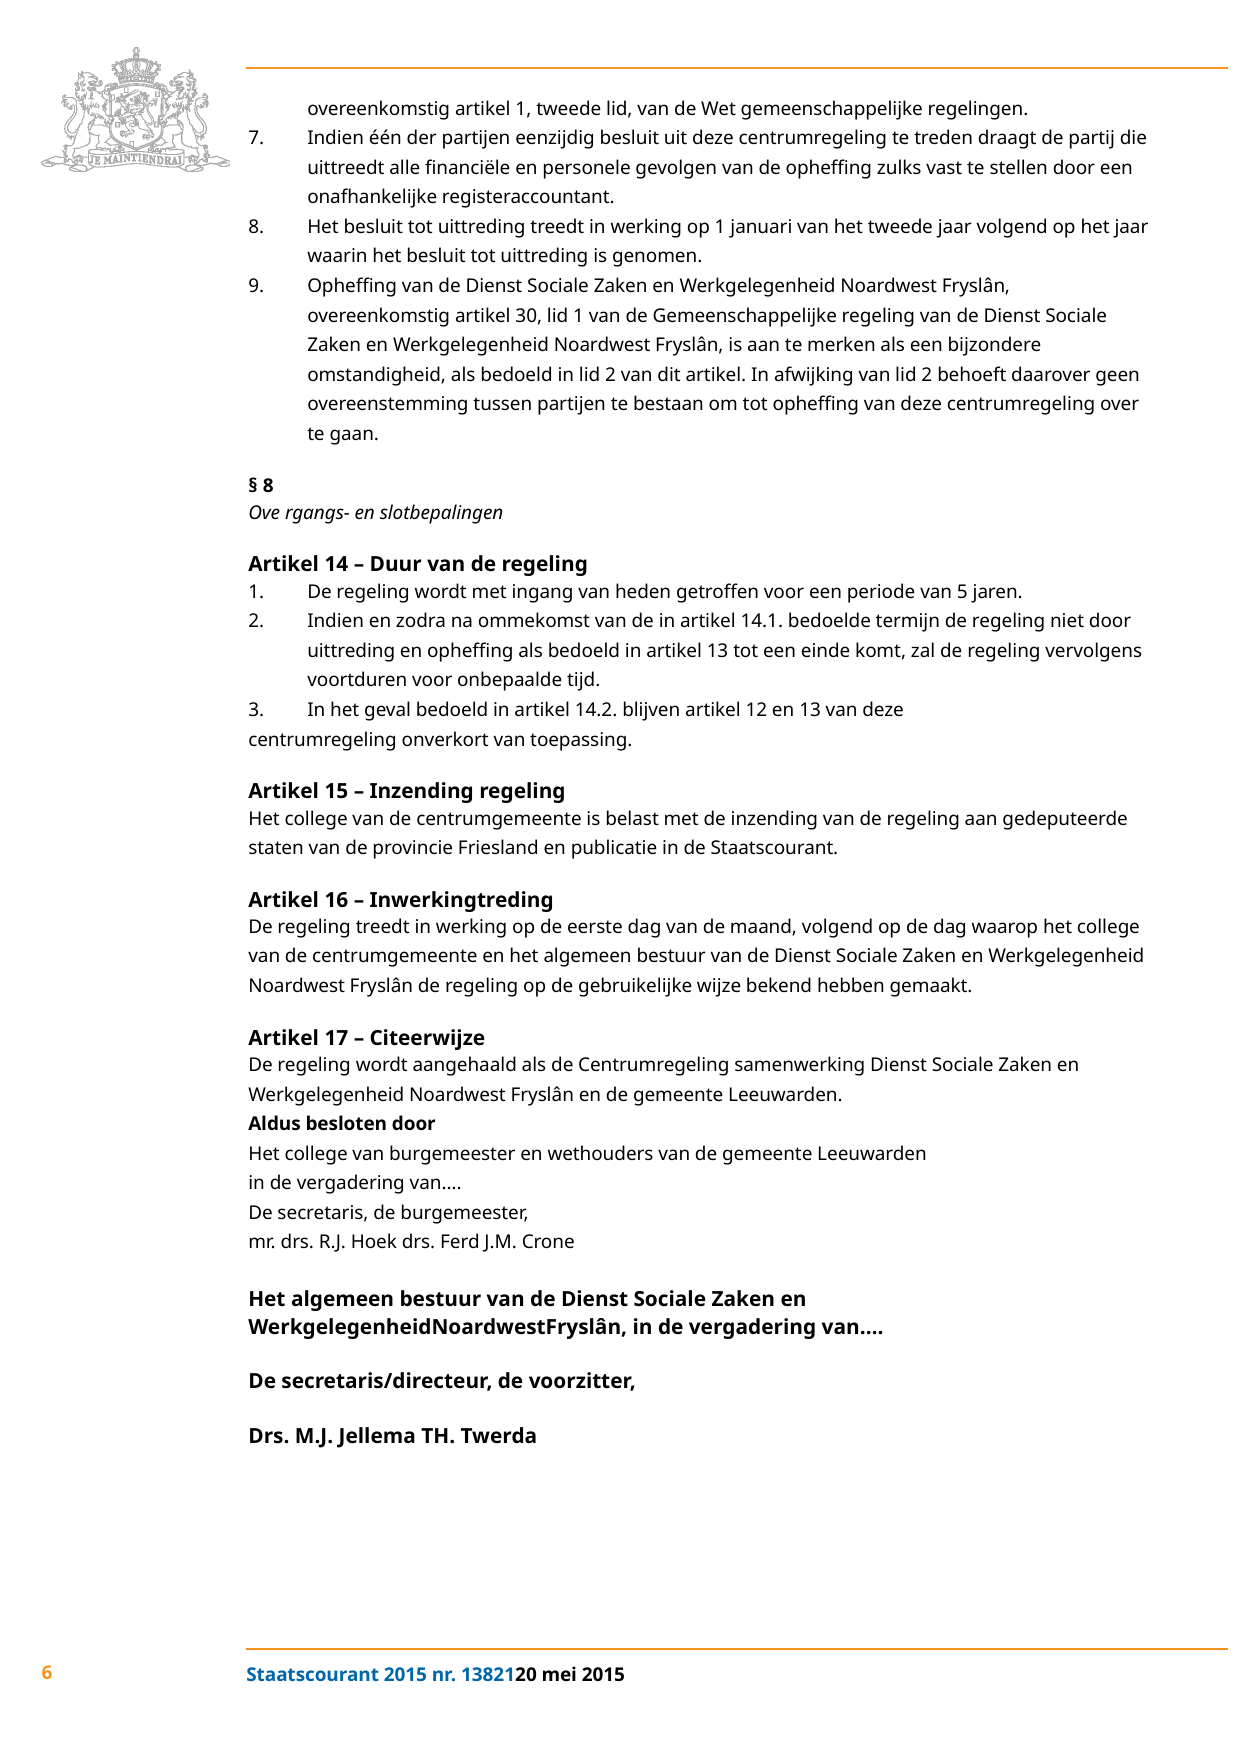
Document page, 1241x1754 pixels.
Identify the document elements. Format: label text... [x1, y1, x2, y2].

list Indien één der partijen eenzijdig besluit uit deze centrumregeling te treden draagt de partij die uittreedt alle financiële en personele gevolgen van de opheffing zulks vast te stellen door een onafhankelijke registeraccountant. [248, 124, 1152, 209]
list overeenkomstig artikel 1, tweede lid, van de Wet gemeenschappelijke regelingen. [248, 95, 1152, 121]
text in de vergadering van…. [248, 1169, 1152, 1195]
text De secretaris, de burgemeester, [248, 1199, 1152, 1225]
list Opheffing van de Dienst Sociale Zaken en Werkgelegenheid Noardwest Fryslân, overeenkomstig artikel 30, lid 1 van de Gemeenschappelijke regeling van de Dienst Sociale Zaken en Werkgelegenheid Noardwest Fryslân, is aan te merken als een bijzondere omstandigheid, als bedoeld in lid 2 van dit artikel. In afwijking van lid 2 behoeft daarover geen overeenstemming tussen partijen te bestaan om tot opheffing van deze centrumregeling over te gaan. [248, 272, 1152, 446]
text De regeling treedt in werking op de eerste dag van de maand, volgend op de dag waarop het college van de centrumgemeente en het algemeen bestuur van de Dienst Sociale Zaken en Werkgelegenheid Noardwest Fryslân de regeling op de gebruikelijke wijze bekend hebben gemaakt. [248, 913, 1152, 998]
text Artikel 15 – Inzending regeling [248, 776, 1152, 805]
text Artikel 14 – Duur van de regeling [248, 549, 1152, 578]
text De secretaris/directeur, de voorzitter, [248, 1367, 1152, 1395]
text Het college van burgemeester en wethouders van de gemeente Leeuwarden [248, 1140, 1152, 1166]
picture [41, 47, 231, 172]
list De regeling wordt met ingang van heden getroffen voor een periode van 5 jaren. [248, 578, 1152, 604]
text Het algemeen bestuur van de Dienst Sociale Zaken en WerkgelegenheidNoardwestFryslân, in de vergadering van…. [248, 1284, 1152, 1341]
text Het college van de centrumgemeente is belast met de inzending van de regeling aan gedeputeerde staten van de provincie Friesland en publicatie in de Staatscourant. [248, 805, 1152, 860]
text Artikel 17 – Citeerwijze [248, 1023, 1152, 1051]
text centrumregeling onverkort van toepassing. [248, 726, 1152, 752]
list In het geval bedoeld in artikel 14.2. blijven artikel 12 en 13 van deze [248, 696, 1152, 722]
text Artikel 16 – Inwerkingtreding [248, 885, 1152, 913]
text § 8 [248, 471, 1152, 499]
text Ove rgangs- en slotbepalingen [248, 499, 1152, 525]
text Drs. M.J. Jellema TH. Twerda [248, 1421, 1152, 1449]
list Indien en zodra na ommekomst van de in artikel 14.1. bedoelde termijn de regeling niet door uittreding en opheffing als bedoeld in artikel 13 tot een einde komt, zal de regeling vervolgens voortduren voor onbepaalde tijd. [248, 607, 1152, 692]
text mr. drs. R.J. Hoek drs. Ferd J.M. Crone [248, 1229, 1152, 1254]
text Aldus besloten door [248, 1110, 1152, 1136]
text De regeling wordt aangehaald als de Centrumregeling samenwerking Dienst Sociale Zaken en Werkgelegenheid Noardwest Fryslân en de gemeente Leeuwarden. [248, 1051, 1152, 1106]
list Het besluit tot uittreding treedt in werking op 1 januari van het tweede jaar volgend op het jaar waarin het besluit tot uittreding is genomen. [248, 213, 1152, 268]
